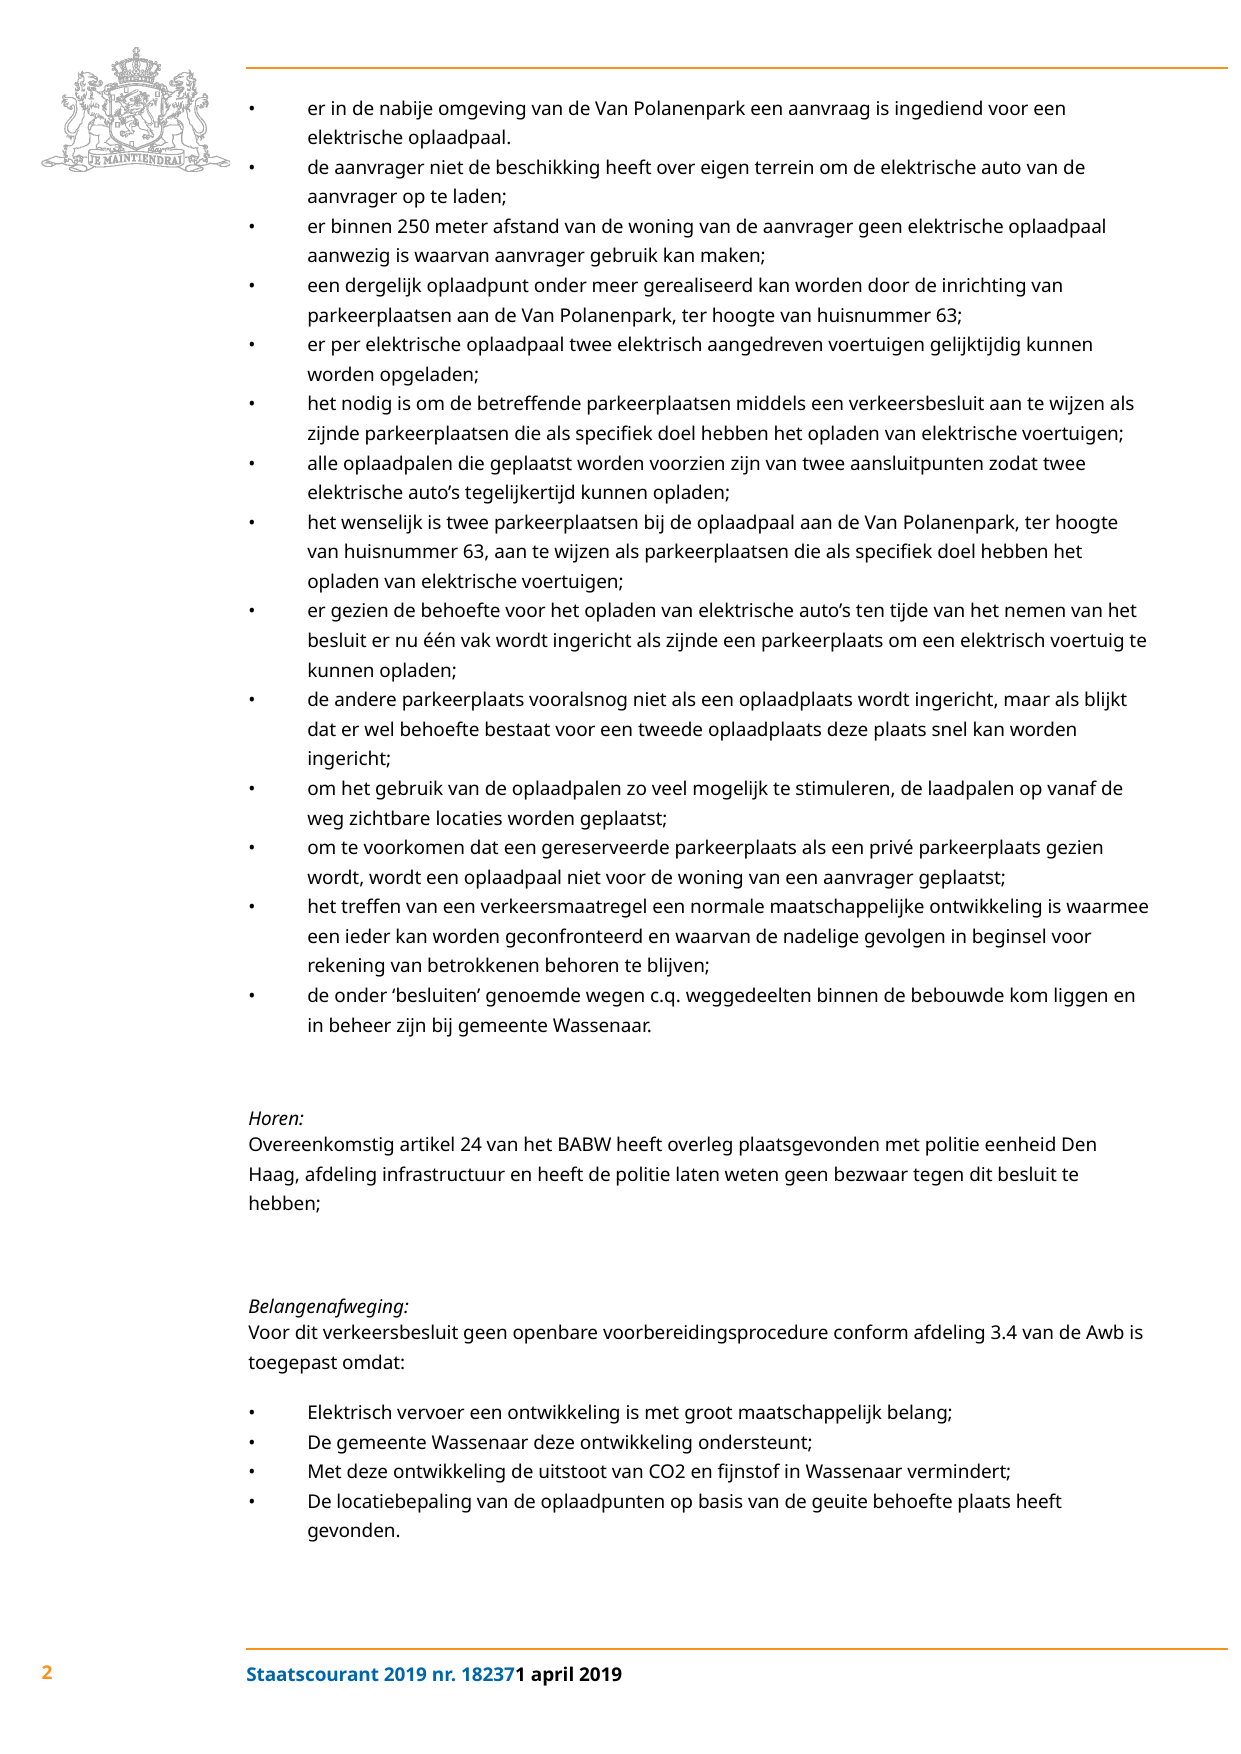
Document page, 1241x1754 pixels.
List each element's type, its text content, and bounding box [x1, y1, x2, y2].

list er gezien de behoefte voor het opladen van elektrische auto’s ten tijde van het nemen van het besluit er nu één vak wordt ingericht als zijnde een parkeerplaats om een elektrisch voertuig te kunnen opladen; [248, 598, 1152, 683]
list de onder ‘besluiten’ genoemde wegen c.q. weggedeelten binnen de bebouwde kom liggen en in beheer zijn bij gemeente Wassenaar. [248, 982, 1152, 1038]
list de aanvrager niet de beschikking heeft over eigen terrein om de elektrische auto van de aanvrager op te laden; [248, 154, 1152, 209]
text Voor dit verkeersbesluit geen openbare voorbereidingsprocedure conform afdeling 3.4 van de Awb is toegepast omdat: [248, 1319, 1152, 1374]
list Met deze ontwikkeling de uitstoot van CO2 en fijnstof in Wassenaar vermindert; [248, 1458, 1152, 1484]
list De gemeente Wassenaar deze ontwikkeling ondersteunt; [248, 1429, 1152, 1454]
list het treffen van een verkeersmaatregel een normale maatschappelijke ontwikkeling is waarmee een ieder kan worden geconfronteerd en waarvan de nadelige gevolgen in beginsel voor rekening van betrokkenen behoren te blijven; [248, 893, 1152, 978]
list er per elektrische oplaadpaal twee elektrisch aangedreven voertuigen gelijktijdig kunnen worden opgeladen; [248, 331, 1152, 387]
list De locatiebepaling van de oplaadpunten op basis van de geuite behoefte plaats heeft gevonden. [248, 1488, 1152, 1543]
list om te voorkomen dat een gereserveerde parkeerplaats als een privé parkeerplaats gezien wordt, wordt een oplaadpaal niet voor de woning van een aanvrager geplaatst; [248, 834, 1152, 890]
list Elektrisch vervoer een ontwikkeling is met groot maatschappelijk belang; [248, 1399, 1152, 1425]
list alle oplaadpalen die geplaatst worden voorzien zijn van twee aansluitpunten zodat twee elektrische auto’s tegelijkertijd kunnen opladen; [248, 450, 1152, 505]
list het nodig is om de betreffende parkeerplaatsen middels een verkeersbesluit aan te wijzen als zijnde parkeerplaatsen die als specifiek doel hebben het opladen van elektrische voertuigen; [248, 391, 1152, 446]
list om het gebruik van de oplaadpalen zo veel mogelijk te stimuleren, de laadpalen op vanaf de weg zichtbare locaties worden geplaatst; [248, 775, 1152, 831]
text Belangenafweging: [248, 1293, 1152, 1319]
list er binnen 250 meter afstand van de woning van de aanvrager geen elektrische oplaadpaal aanwezig is waarvan aanvrager gebruik kan maken; [248, 213, 1152, 268]
text Horen: [248, 1105, 1152, 1131]
list het wenselijk is twee parkeerplaatsen bij de oplaadpaal aan de Van Polanenpark, ter hoogte van huisnummer 63, aan te wijzen als parkeerplaatsen die als specifiek doel hebben het opladen van elektrische voertuigen; [248, 509, 1152, 594]
list er in de nabije omgeving van de Van Polanenpark een aanvraag is ingediend voor een elektrische oplaadpaal. [248, 95, 1152, 150]
text Overeenkomstig artikel 24 van het BABW heeft overleg plaatsgevonden met politie eenheid Den Haag, afdeling infrastructuur en heeft de politie laten weten geen bezwaar tegen dit besluit te hebben; [248, 1131, 1152, 1216]
list een dergelijk oplaadpunt onder meer gerealiseerd kan worden door de inrichting van parkeerplaatsen aan de Van Polanenpark, ter hoogte van huisnummer 63; [248, 272, 1152, 328]
picture [41, 47, 231, 172]
list de andere parkeerplaats vooralsnog niet als een oplaadplaats wordt ingericht, maar als blijkt dat er wel behoefte bestaat voor een tweede oplaadplaats deze plaats snel kan worden ingericht; [248, 686, 1152, 771]
